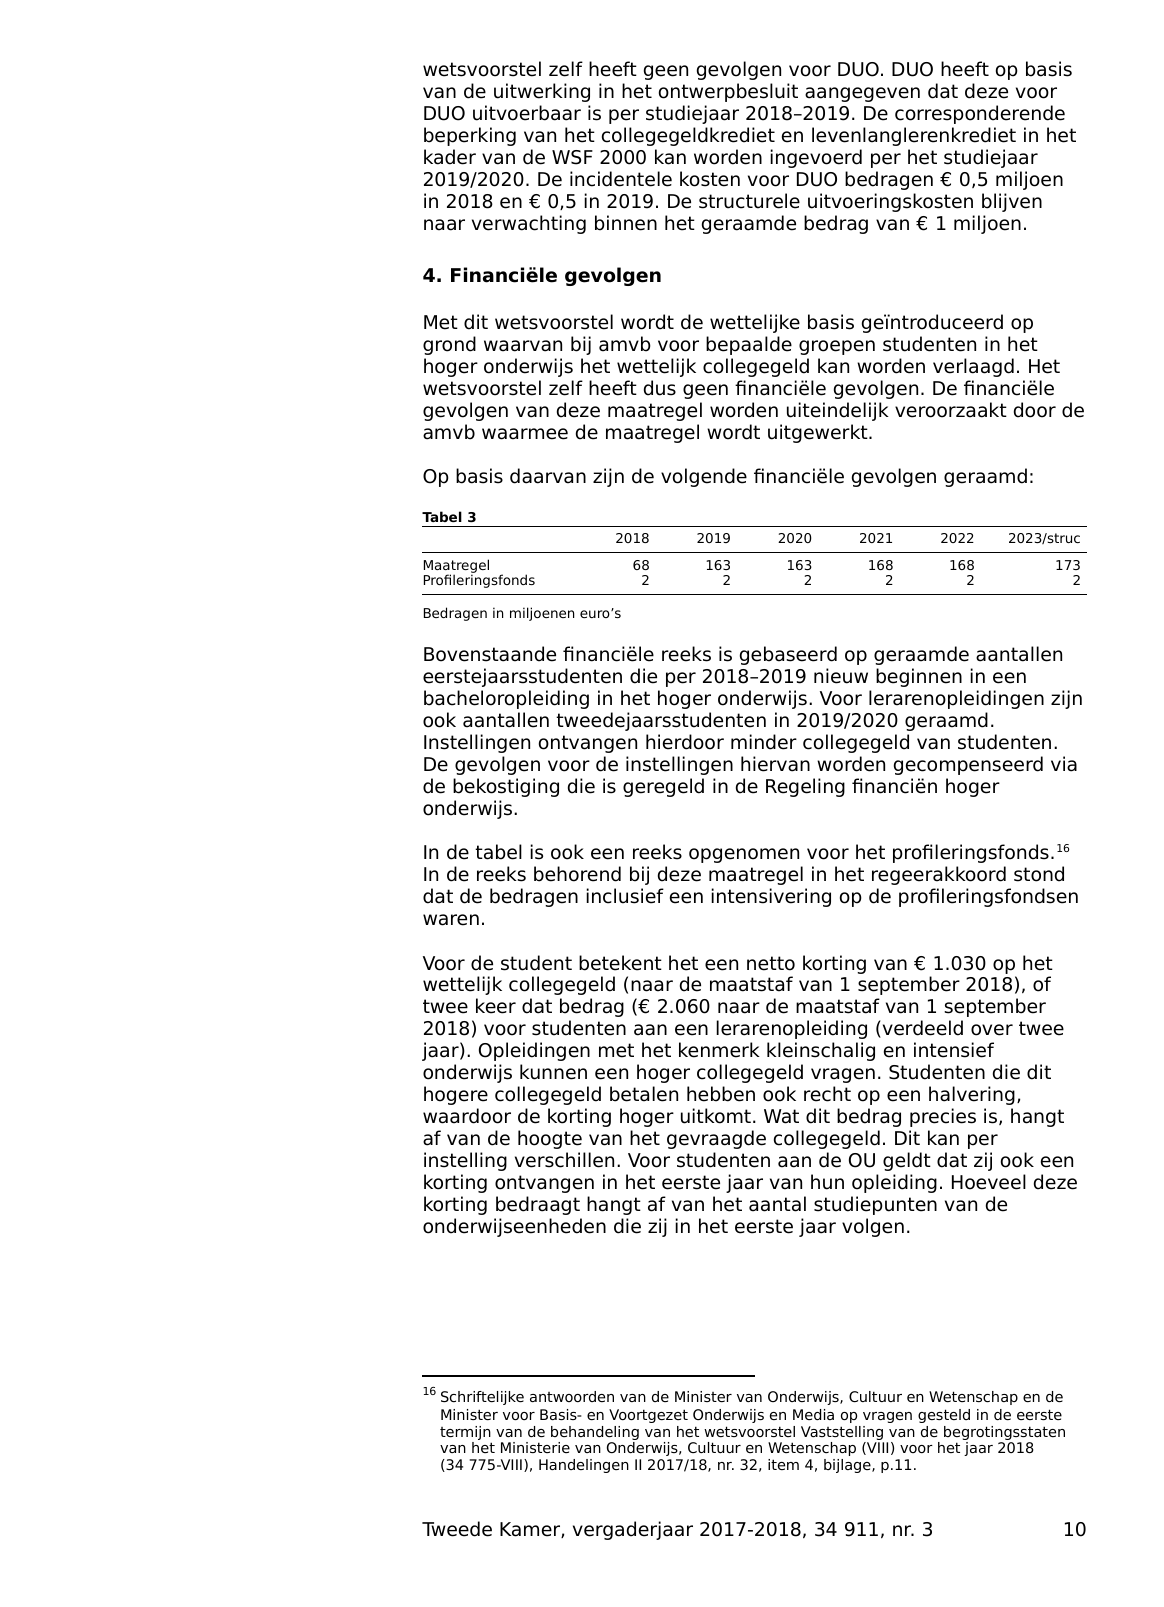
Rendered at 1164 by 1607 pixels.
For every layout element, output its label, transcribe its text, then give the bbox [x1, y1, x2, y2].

table_cell 2 [818, 573, 899, 593]
table_cell 2 [981, 573, 1087, 593]
table_cell 68 [574, 553, 655, 573]
table_header Tabel 3 [422, 510, 1087, 526]
table_cell 2 [574, 573, 655, 593]
text Met dit wetsvoorstel wordt de wettelijke basis geïntroduceerd op grond waarvan bij amvb voor bepaalde groepen studenten in het hoger onderwijs het wettelijk collegegeld kan worden verlaagd. Het wetsvoorstel zelf heeft dus geen financiële gevolgen. De financiële gevolgen van deze maatregel worden uiteindelijk veroorzaakt door de amvb waarmee de maatregel wordt uitgewerkt. [422, 312, 1087, 444]
text Voor de student betekent het een netto korting van € 1.030 op het wettelijk collegegeld (naar de maatstaf van 1 september 2018), of twee keer dat bedrag (€ 2.060 naar de maatstaf van 1 september 2018) voor studenten aan een lerarenopleiding (verdeeld over twee jaar). Opleidingen met het kenmerk kleinschalig en intensief onderwijs kunnen een hoger collegegeld vragen. Studenten die dit hogere collegegeld betalen hebben ook recht op een halvering, waardoor de korting hoger uitkomt. Wat dit bedrag precies is, hangt af van de hoogte van het gevraagde collegegeld. Dit kan per instelling verschillen. Voor studenten aan de OU geldt dat zij ook een korting ontvangen in het eerste jaar van hun opleiding. Hoeveel deze korting bedraagt hangt af van het aantal studiepunten van de onderwijseenheden die zij in het eerste jaar volgen. [422, 952, 1087, 1238]
table_cell 2 [655, 573, 737, 593]
table_cell 168 [818, 553, 899, 573]
table_cell 2019 [655, 527, 737, 552]
table_cell [422, 527, 574, 552]
subtitle 4. Financiële gevolgen [422, 265, 1087, 287]
table_cell 2018 [574, 527, 655, 552]
text Op basis daarvan zijn de volgende financiële gevolgen geraamd: [422, 466, 1087, 488]
text In de tabel is ook een reeks opgenomen voor het profileringsfonds. In de reeks behorend bij deze maatregel in het regeerakkoord stond dat de bedragen inclusief een intensivering op de profileringsfondsen waren. [422, 842, 1087, 930]
text Schriftelijke antwoorden van de Minister van Onderwijs, Cultuur en Wetenschap en de Minister voor Basis- en Voortgezet Onderwijs en Media op vragen gesteld in de eerste termijn van de behandeling van het wetsvoorstel Vaststelling van de begrotingsstaten van het Ministerie van Onderwijs, Cultuur en Wetenschap (VIII) voor het jaar 2018 (34 775-VIII), Handelingen II 2017/18, nr. 32, item 4, bijlage, p.11. [422, 1385, 1087, 1474]
table_cell Maatregel [422, 553, 574, 573]
table_cell 2021 [818, 527, 899, 552]
table_cell Profileringsfonds [422, 573, 574, 593]
table_cell Bedragen in miljoenen euro’s [422, 595, 1087, 622]
table_cell 2 [737, 573, 818, 593]
table_cell 2 [899, 573, 981, 593]
text Bovenstaande financiële reeks is gebaseerd op geraamde aantallen eerstejaarsstudenten die per 2018–2019 nieuw beginnen in een bacheloropleiding in het hoger onderwijs. Voor lerarenopleidingen zijn ook aantallen tweedejaarsstudenten in 2019/2020 geraamd. Instellingen ontvangen hierdoor minder collegegeld van studenten. De gevolgen voor de instellingen hiervan worden gecompenseerd via de bekostiging die is geregeld in de Regeling financiën hoger onderwijs. [422, 644, 1087, 820]
table_cell 2020 [737, 527, 818, 552]
table_cell 2022 [899, 527, 981, 552]
table_cell 163 [655, 553, 737, 573]
table_cell 173 [981, 553, 1087, 573]
table_cell 168 [899, 553, 981, 573]
table_cell 2023/struc [981, 527, 1087, 552]
text wetsvoorstel zelf heeft geen gevolgen voor DUO. DUO heeft op basis van de uitwerking in het ontwerpbesluit aangegeven dat deze voor DUO uitvoerbaar is per studiejaar 2018–2019. De corresponderende beperking van het collegegeldkrediet en levenlanglerenkrediet in het kader van de WSF 2000 kan worden ingevoerd per het studiejaar 2019/2020. De incidentele kosten voor DUO bedragen € 0,5 miljoen in 2018 en € 0,5 in 2019. De structurele uitvoeringskosten blijven naar verwachting binnen het geraamde bedrag van € 1 miljoen. [422, 59, 1087, 235]
table_cell 163 [737, 553, 818, 573]
